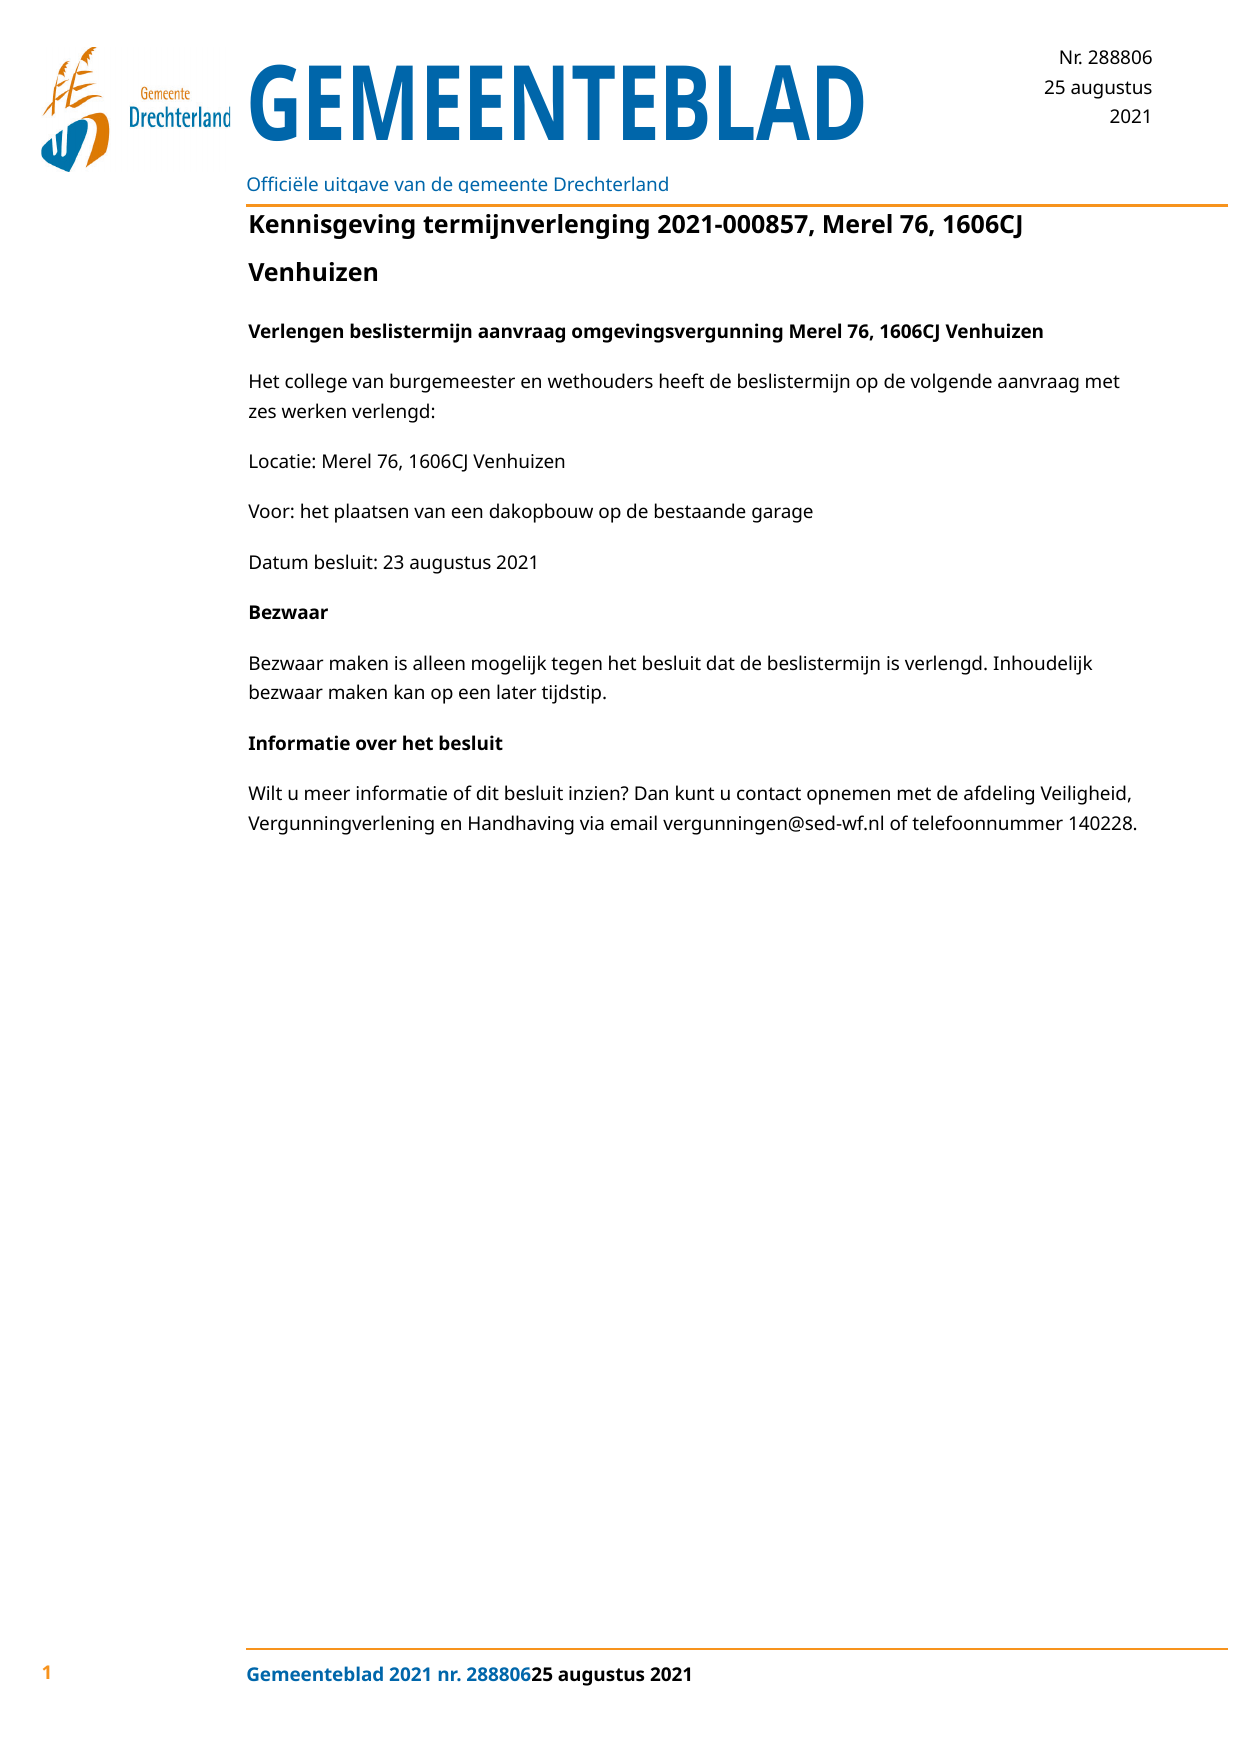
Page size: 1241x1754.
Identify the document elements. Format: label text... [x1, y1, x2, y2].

text Kennisgeving termijnverlenging 2021-000857, Merel 76, 1606CJ Venhuizen [248, 207, 1152, 288]
text Datum besluit: 23 augustus 2021 [248, 549, 1152, 575]
text Bezwaar [248, 599, 1152, 625]
text Locatie: Merel 76, 1606CJ Venhuizen [248, 448, 1152, 474]
text Voor: het plaatsen van een dakopbouw op de bestaande garage [248, 499, 1152, 524]
picture [41, 158, 64, 172]
picture [41, 47, 231, 172]
text Het college van burgemeester en wethouders heeft de beslistermijn op de volgende aanvraag met zes werken verlengd: [248, 368, 1152, 424]
text Informatie over het besluit [248, 730, 1152, 756]
text Verlengen beslistermijn aanvraag omgevingsvergunning Merel 76, 1606CJ Venhuizen [248, 318, 1152, 344]
text Bezwaar maken is alleen mogelijk tegen het besluit dat de beslistermijn is verlengd. Inhoudelijk bezwaar maken kan op een later tijdstip. [248, 650, 1152, 705]
picture [226, 115, 231, 124]
text Wilt u meer informatie of dit besluit inzien? Dan kunt u contact opnemen met de afdeling Veiligheid, Vergunningverlening en Handhaving via email vergunningen@sed-wf.nl of telefoonnummer 140228. [248, 780, 1152, 836]
